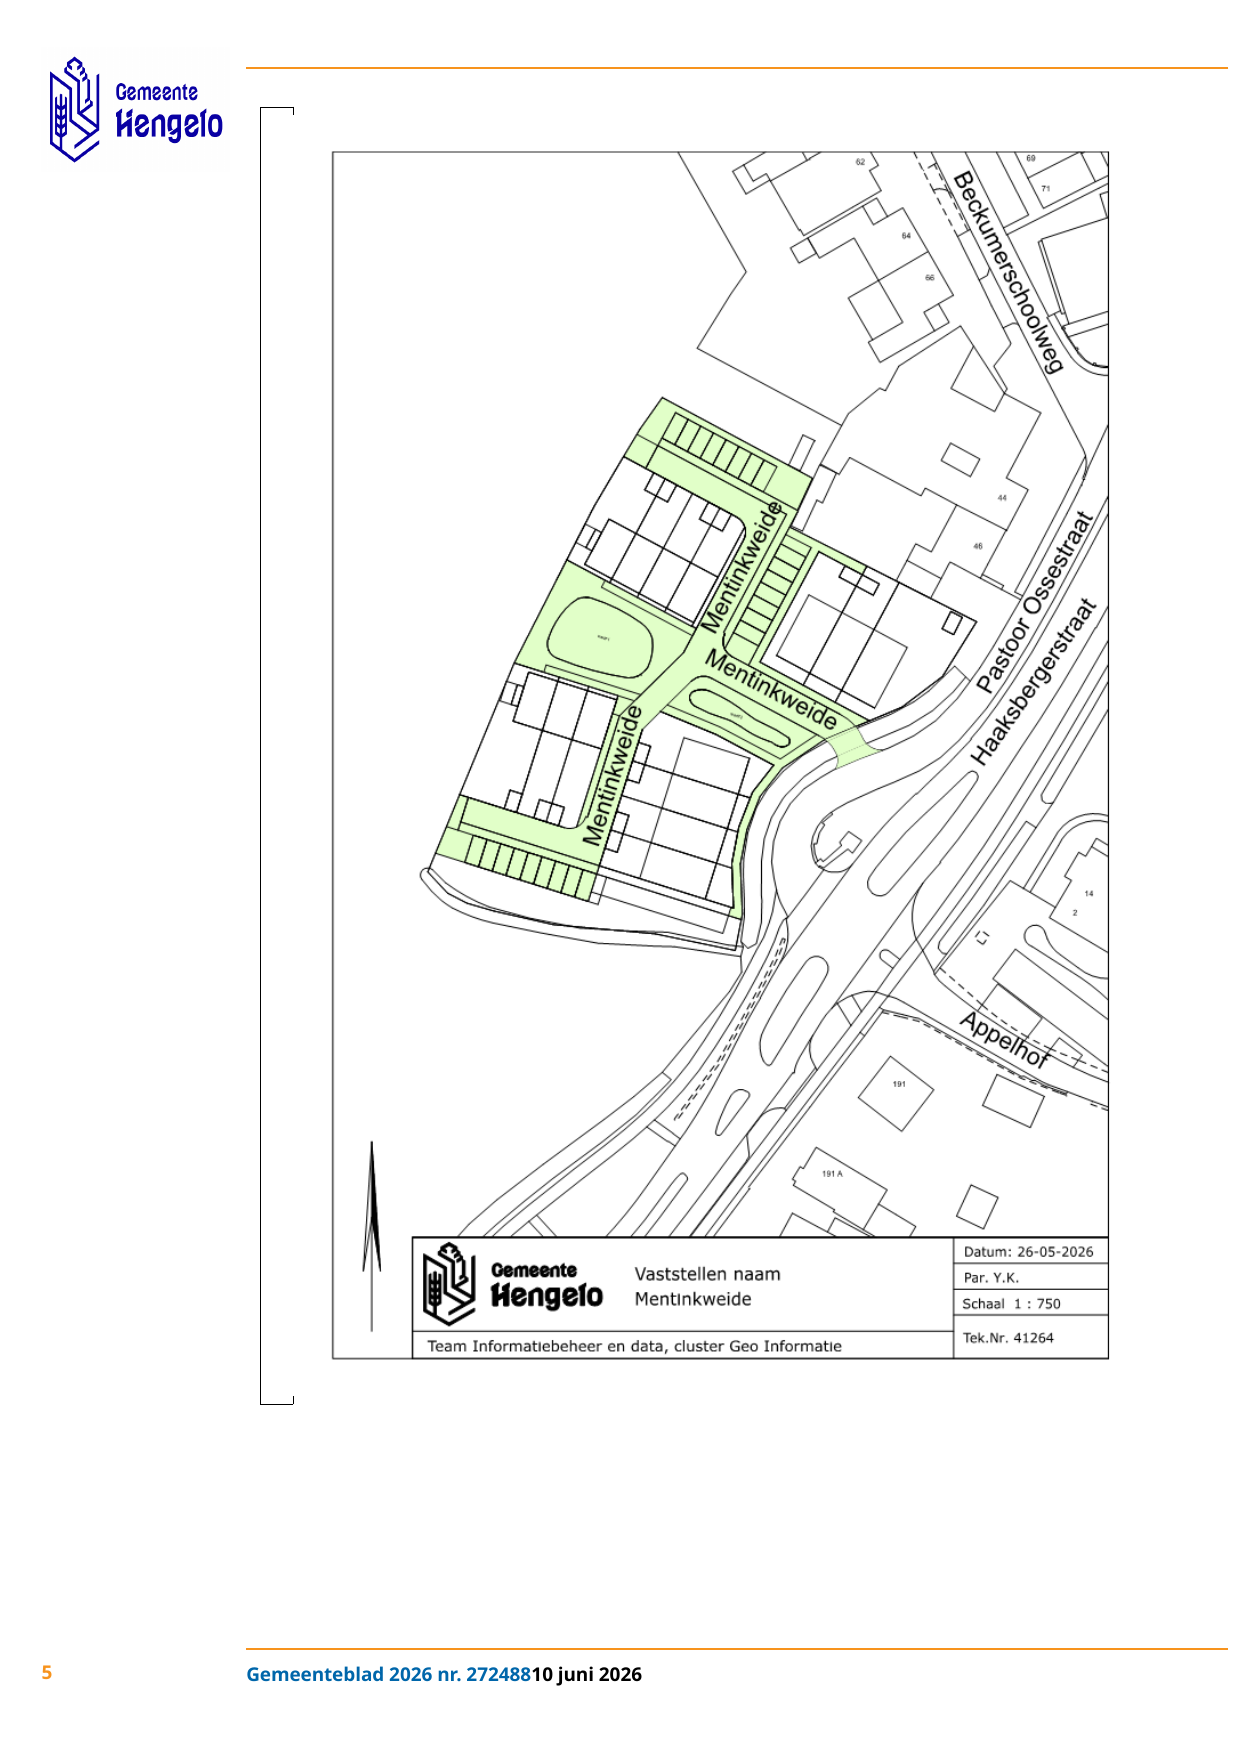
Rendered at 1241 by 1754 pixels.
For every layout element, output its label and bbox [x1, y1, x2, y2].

picture [41, 47, 231, 172]
picture [268, 115, 1173, 1396]
